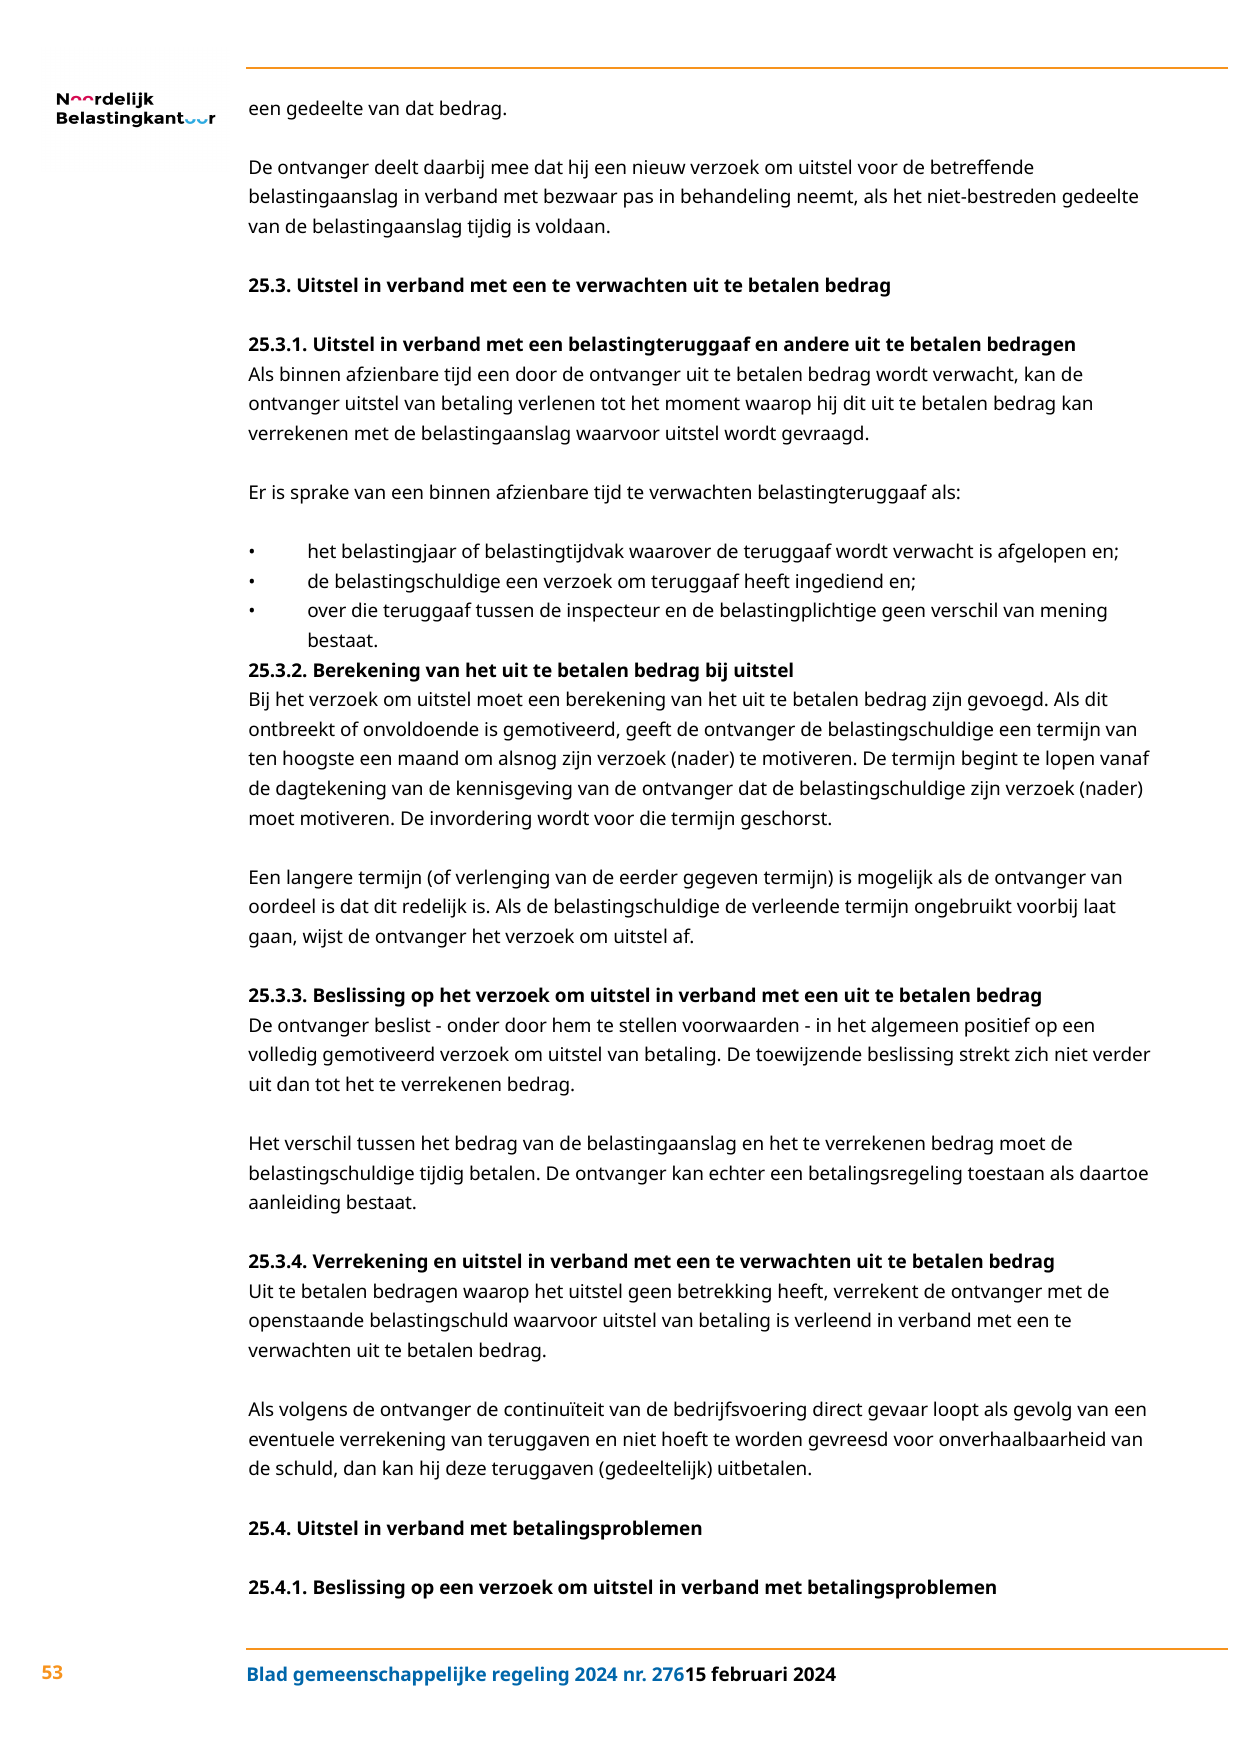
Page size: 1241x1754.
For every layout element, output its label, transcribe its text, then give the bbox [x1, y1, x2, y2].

text 25.3.3. Beslissing op het verzoek om uitstel in verband met een uit te betalen bedrag [248, 982, 1152, 1008]
picture [41, 47, 231, 172]
text 25.4. Uitstel in verband met betalingsproblemen [248, 1515, 1152, 1541]
text Als binnen afzienbare tijd een door de ontvanger uit te betalen bedrag wordt verwacht, kan de ontvanger uitstel van betaling verlenen tot het moment waarop hij dit uit te betalen bedrag kan verrekenen met de belastingaanslag waarvoor uitstel wordt gevraagd. [248, 361, 1152, 446]
list over die teruggaaf tussen de inspecteur en de belastingplichtige geen verschil van mening bestaat. [248, 598, 1152, 653]
text De ontvanger beslist - onder door hem te stellen voorwaarden - in het algemeen positief op een volledig gemotiveerd verzoek om uitstel van betaling. De toewijzende beslissing strekt zich niet verder uit dan tot het te verrekenen bedrag. [248, 1012, 1152, 1097]
text 25.4.1. Beslissing op een verzoek om uitstel in verband met betalingsproblemen [248, 1574, 1152, 1600]
text 25.3. Uitstel in verband met een te verwachten uit te betalen bedrag [248, 272, 1152, 298]
text Als volgens de ontvanger de continuïteit van de bedrijfsvoering direct gevaar loopt als gevolg van een eventuele verrekening van teruggaven en niet hoeft te worden gevreesd voor onverhaalbaarheid van de schuld, dan kan hij deze teruggaven (gedeeltelijk) uitbetalen. [248, 1396, 1152, 1481]
text 25.3.2. Berekening van het uit te betalen bedrag bij uitstel [248, 657, 1152, 683]
text 25.3.4. Verrekening en uitstel in verband met een te verwachten uit te betalen bedrag [248, 1248, 1152, 1274]
text 25.3.1. Uitstel in verband met een belastingteruggaaf en andere uit te betalen bedragen [248, 331, 1152, 357]
list het belastingjaar of belastingtijdvak waarover de teruggaaf wordt verwacht is afgelopen en; [248, 538, 1152, 564]
text Een langere termijn (of verlenging van de eerder gegeven termijn) is mogelijk als de ontvanger van oordeel is dat dit redelijk is. Als de belastingschuldige de verleende termijn ongebruikt voorbij laat gaan, wijst de ontvanger het verzoek om uitstel af. [248, 864, 1152, 949]
text De ontvanger deelt daarbij mee dat hij een nieuw verzoek om uitstel voor de betreffende belastingaanslag in verband met bezwaar pas in behandeling neemt, als het niet-bestreden gedeelte van de belastingaanslag tijdig is voldaan. [248, 154, 1152, 239]
text Bij het verzoek om uitstel moet een berekening van het uit te betalen bedrag zijn gevoegd. Als dit ontbreekt of onvoldoende is gemotiveerd, geeft de ontvanger de belastingschuldige een termijn van ten hoogste een maand om alsnog zijn verzoek (nader) te motiveren. De termijn begint te lopen vanaf de dagtekening van de kennisgeving van de ontvanger dat de belastingschuldige zijn verzoek (nader) moet motiveren. De invordering wordt voor die termijn geschorst. [248, 686, 1152, 831]
text Het verschil tussen het bedrag van de belastingaanslag en het te verrekenen bedrag moet de belastingschuldige tijdig betalen. De ontvanger kan echter een betalingsregeling toestaan als daartoe aanleiding bestaat. [248, 1130, 1152, 1215]
text Er is sprake van een binnen afzienbare tijd te verwachten belastingteruggaaf als: [248, 479, 1152, 505]
list de belastingschuldige een verzoek om teruggaaf heeft ingediend en; [248, 568, 1152, 594]
text een gedeelte van dat bedrag. [248, 95, 1152, 121]
text Uit te betalen bedragen waarop het uitstel geen betrekking heeft, verrekent de ontvanger met de openstaande belastingschuld waarvoor uitstel van betaling is verleend in verband met een te verwachten uit te betalen bedrag. [248, 1278, 1152, 1363]
